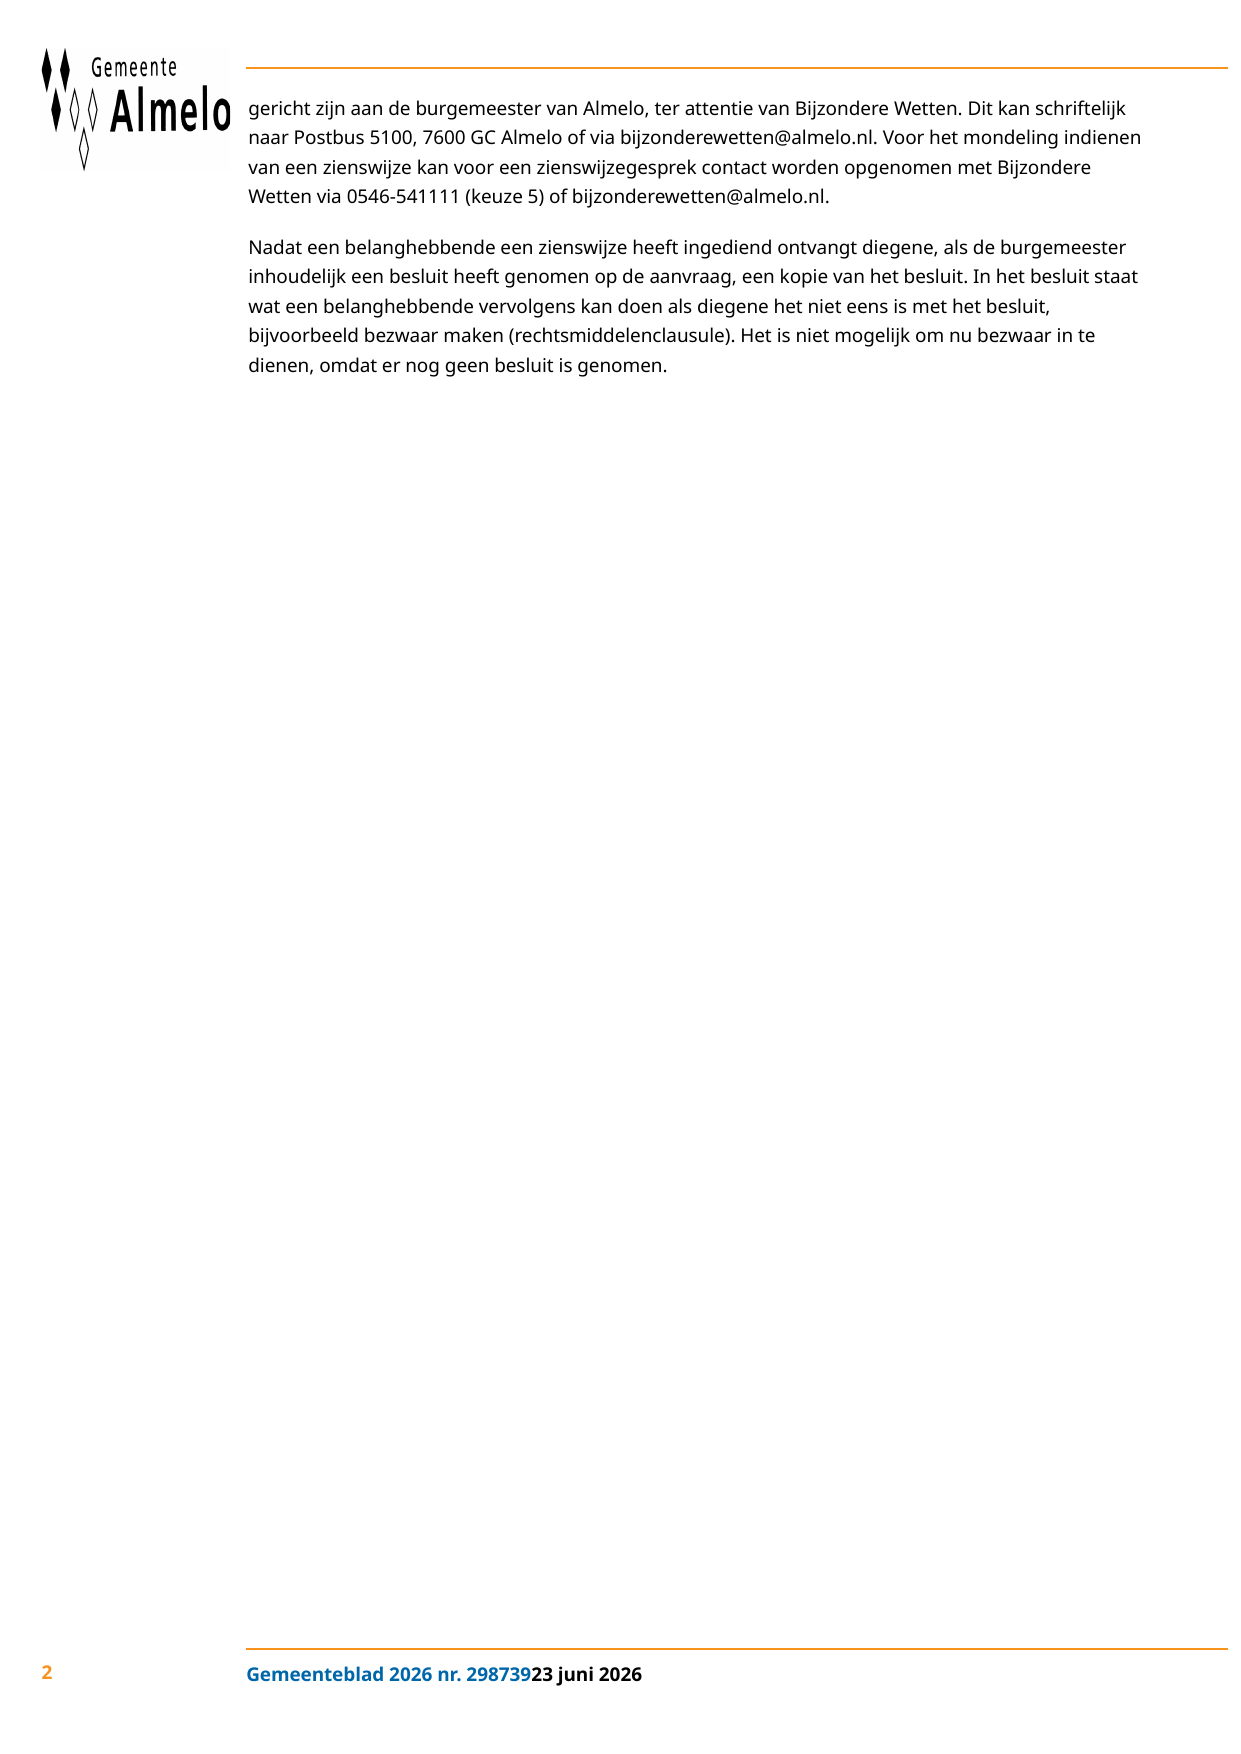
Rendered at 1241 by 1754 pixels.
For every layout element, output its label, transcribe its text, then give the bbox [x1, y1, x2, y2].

text gericht zijn aan de burgemeester van Almelo, ter attentie van Bijzondere Wetten. Dit kan schriftelijk naar Postbus 5100, 7600 GC Almelo of via bijzonderewetten@almelo.nl. Voor het mondeling indienen van een zienswijze kan voor een zienswijzegesprek contact worden opgenomen met Bijzondere Wetten via 0546-541111 (keuze 5) of bijzonderewetten@almelo.nl. [248, 95, 1152, 209]
text Nadat een belanghebbende een zienswijze heeft ingediend ontvangt diegene, als de burgemeester inhoudelijk een besluit heeft genomen op de aanvraag, een kopie van het besluit. In het besluit staat wat een belanghebbende vervolgens kan doen als diegene het niet eens is met het besluit, bijvoorbeeld bezwaar maken (rechtsmiddelenclausule). Het is niet mogelijk om nu bezwaar in te dienen, omdat er nog geen besluit is genomen. [248, 234, 1152, 378]
picture [41, 47, 231, 172]
